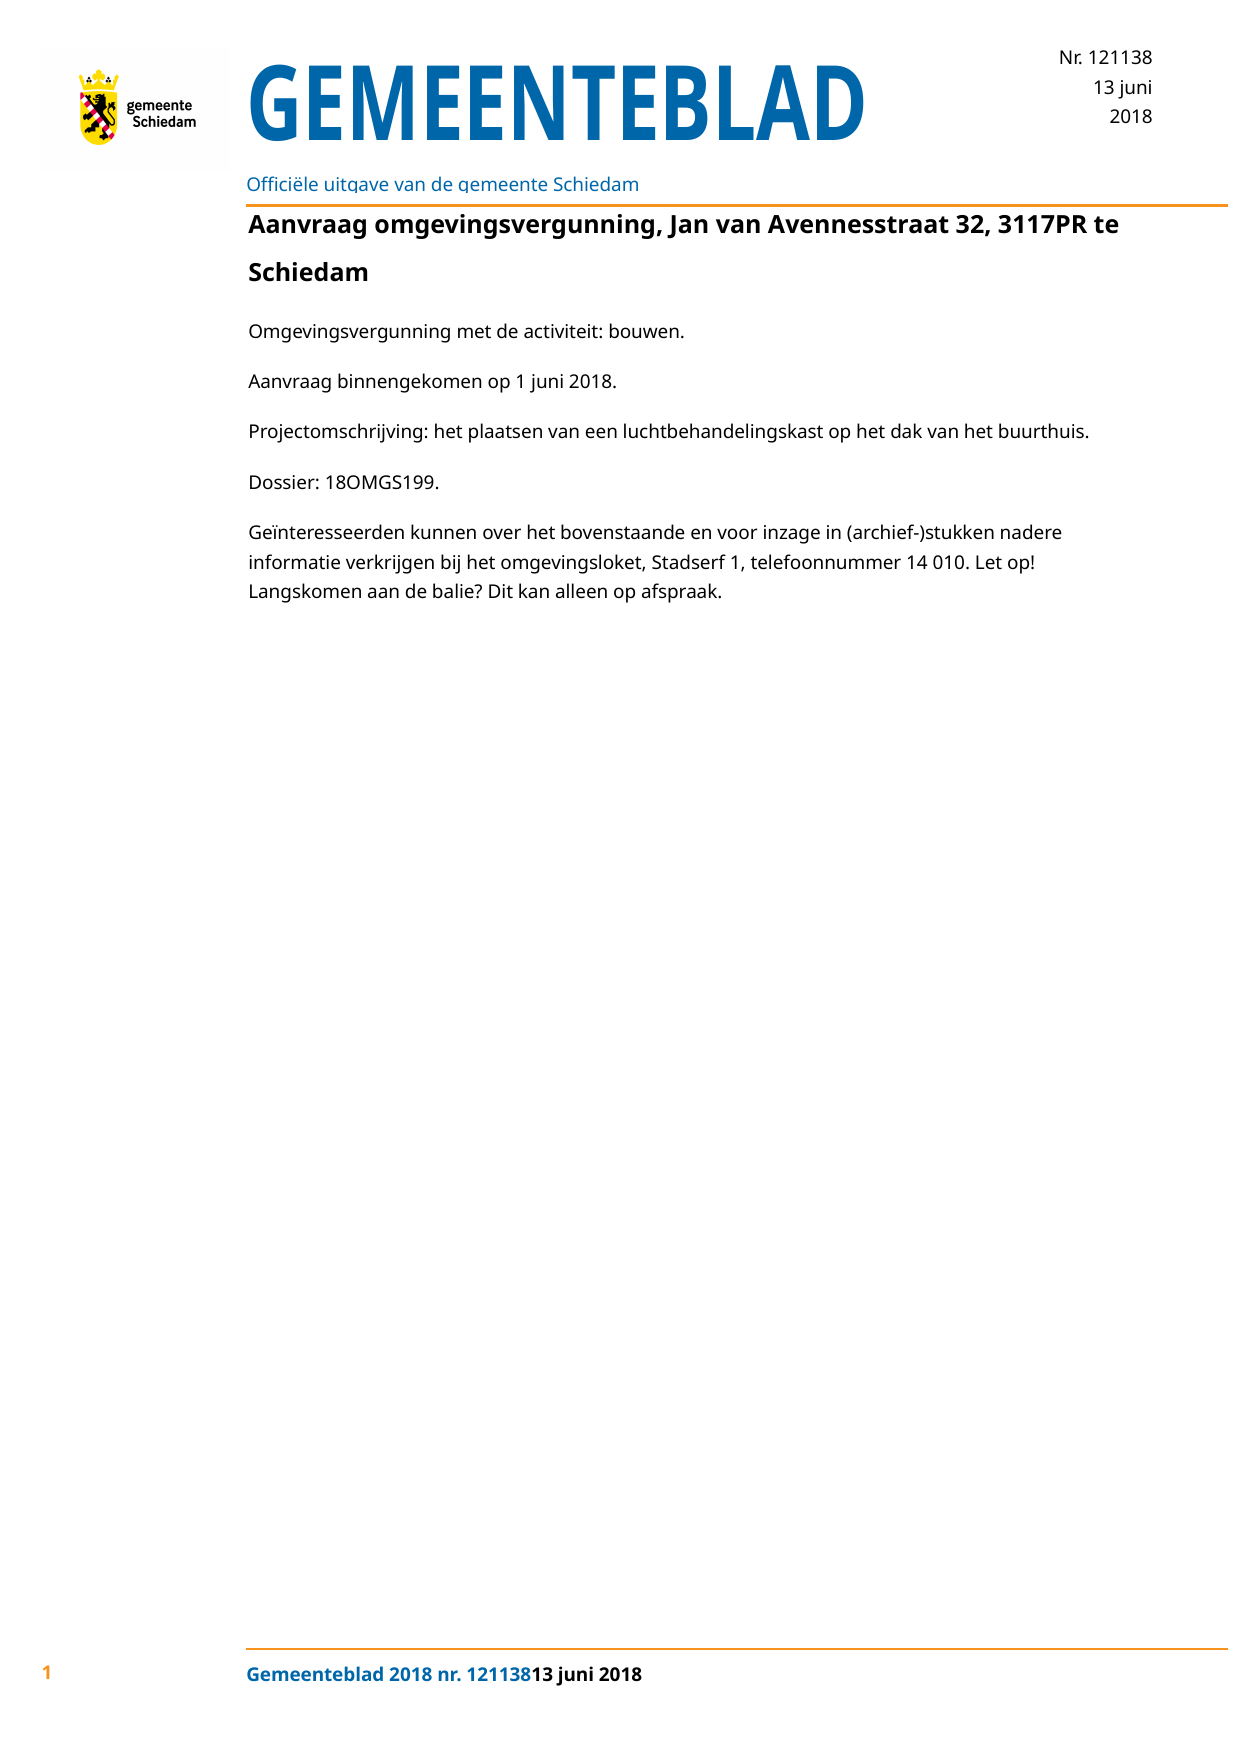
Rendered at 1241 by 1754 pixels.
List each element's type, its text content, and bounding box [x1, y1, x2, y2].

text Geïnteresseerden kunnen over het bovenstaande en voor inzage in (archief-)stukken nadere informatie verkrijgen bij het omgevingsloket, Stadserf 1, telefoonnummer 14 010. Let op! Langskomen aan de balie? Dit kan alleen op afspraak. [248, 519, 1152, 604]
text Omgevingsvergunning met de activiteit: bouwen. [248, 318, 1152, 344]
text Dossier: 18OMGS199. [248, 469, 1152, 495]
text Projectomschrijving: het plaatsen van een luchtbehandelingskast op het dak van het buurthuis. [248, 419, 1152, 444]
text Aanvraag omgevingsvergunning, Jan van Avennesstraat 32, 3117PR te Schiedam [248, 207, 1152, 288]
text Aanvraag binnengekomen op 1 juni 2018. [248, 368, 1152, 394]
picture [41, 47, 231, 172]
